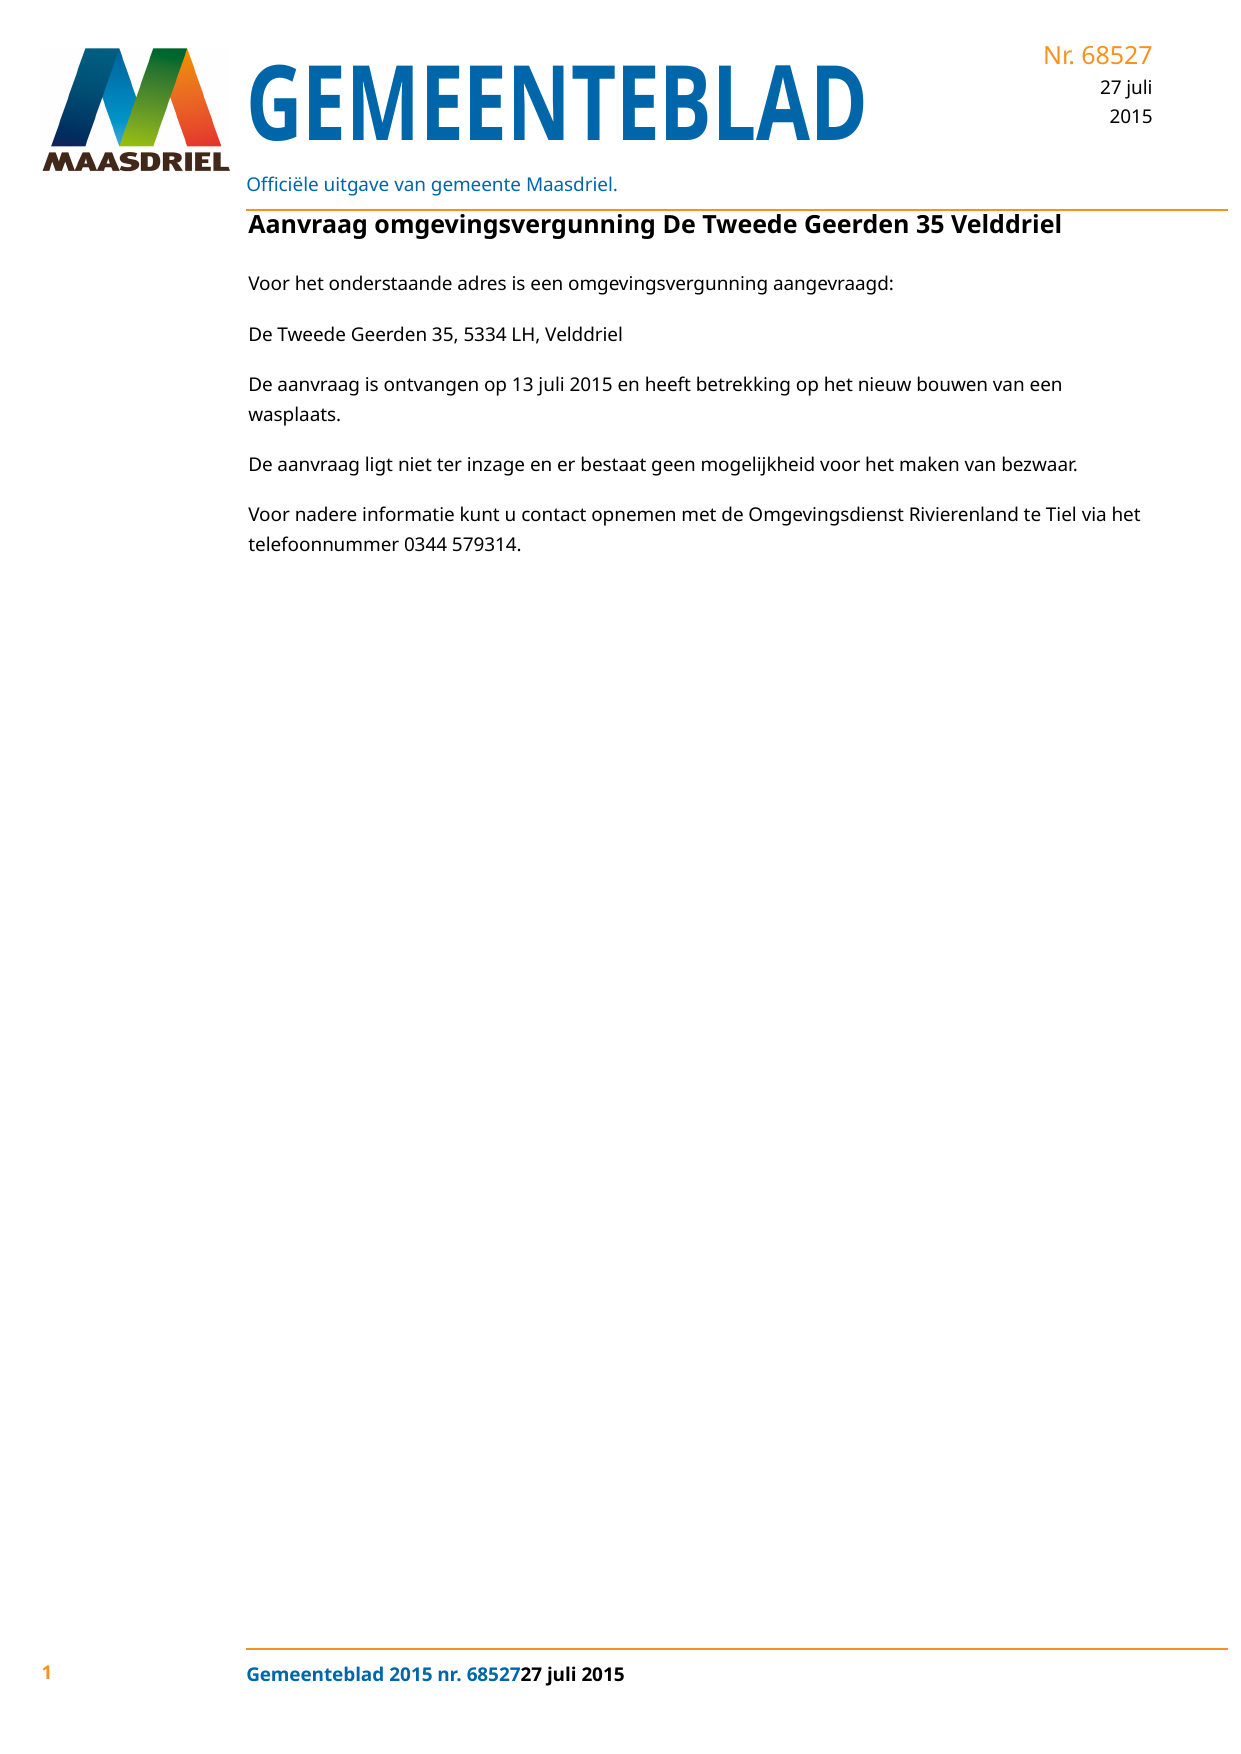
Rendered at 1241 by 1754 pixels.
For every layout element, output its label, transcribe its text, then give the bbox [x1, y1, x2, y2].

text De Tweede Geerden 35, 5334 LH, Velddriel [248, 321, 1152, 346]
picture [41, 47, 231, 172]
text De aanvraag ligt niet ter inzage en er bestaat geen mogelijkheid voor het maken van bezwaar. [248, 451, 1152, 477]
text Aanvraag omgevingsvergunning De Tweede Geerden 35 Velddriel [248, 211, 1152, 241]
text De aanvraag is ontvangen op 13 juli 2015 en heeft betrekking op het nieuw bouwen van een wasplaats. [248, 371, 1152, 426]
text Voor het onderstaande adres is een omgevingsvergunning aangevraagd: [248, 270, 1152, 296]
text Voor nadere informatie kunt u contact opnemen met de Omgevingsdienst Rivierenland te Tiel via het telefoonnummer 0344 579314. [248, 502, 1152, 557]
